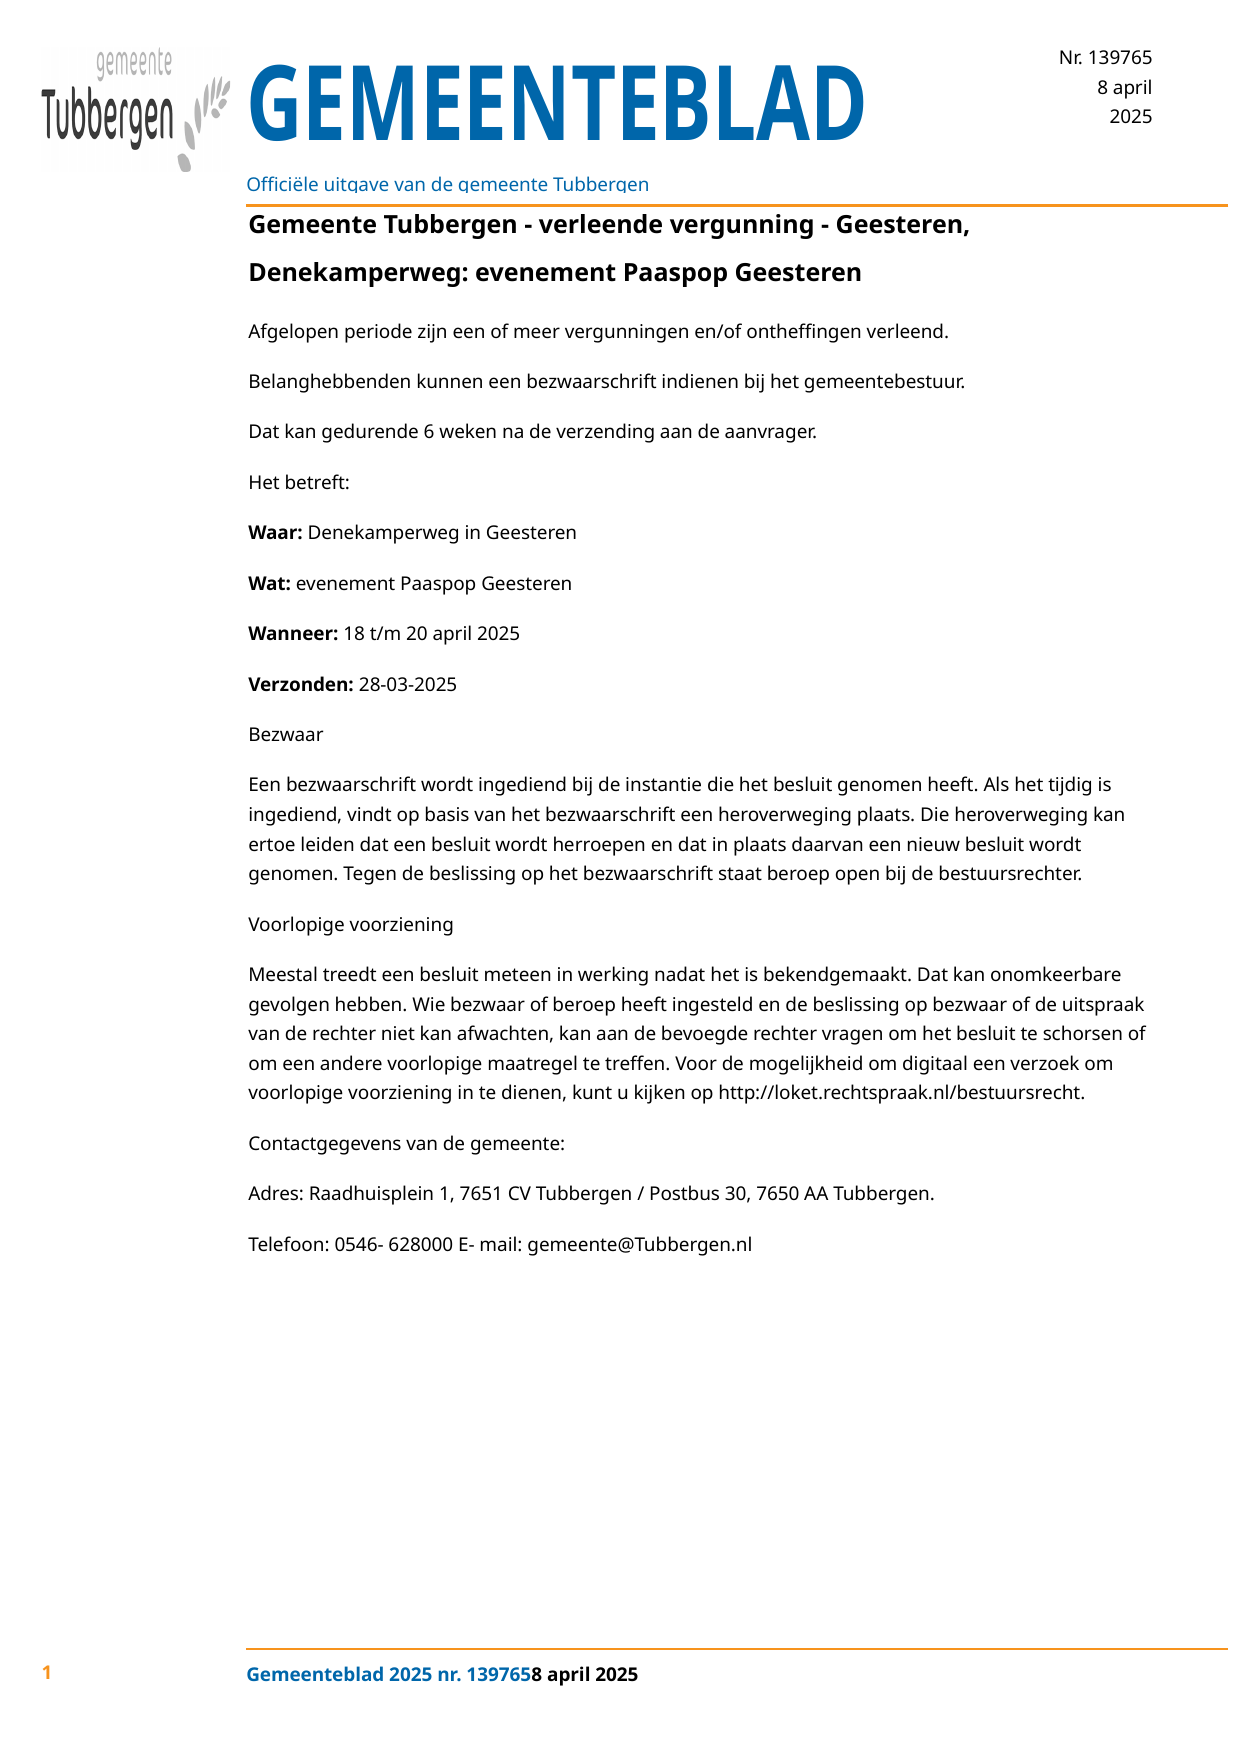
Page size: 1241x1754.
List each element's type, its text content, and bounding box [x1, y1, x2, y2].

text Dat kan gedurende 6 weken na de verzending aan de aanvrager. [248, 419, 1152, 444]
text Afgelopen periode zijn een of meer vergunningen en/of ontheffingen verleend. [248, 318, 1152, 344]
text Meestal treedt een besluit meteen in werking nadat het is bekendgemaakt. Dat kan onomkeerbare gevolgen hebben. Wie bezwaar of beroep heeft ingesteld en de beslissing op bezwaar of de uitspraak van de rechter niet kan afwachten, kan aan de bevoegde rechter vragen om het besluit te schorsen of om een andere voorlopige maatregel te treffen. Voor de mogelijkheid om digitaal een verzoek om voorlopige voorziening in te dienen, kunt u kijken op http://loket.rechtspraak.nl/bestuursrecht. [248, 961, 1152, 1105]
text Verzonden: 28-03-2025 [248, 671, 1152, 697]
text Voorlopige voorziening [248, 911, 1152, 937]
text Bezwaar [248, 721, 1152, 747]
text Telefoon: 0546- 628000 E- mail: gemeente@Tubbergen.nl [248, 1231, 1152, 1257]
text Belanghebbenden kunnen een bezwaarschrift indienen bij het gemeentebestuur. [248, 368, 1152, 394]
text Gemeente Tubbergen - verleende vergunning - Geesteren, Denekamperweg: evenement Paaspop Geesteren [248, 207, 1152, 288]
text Waar: Denekamperweg in Geesteren [248, 519, 1152, 545]
picture [41, 47, 231, 172]
text Wanneer: 18 t/m 20 april 2025 [248, 620, 1152, 646]
text Wat: evenement Paaspop Geesteren [248, 570, 1152, 596]
text Het betreft: [248, 469, 1152, 495]
text Een bezwaarschrift wordt ingediend bij de instantie die het besluit genomen heeft. Als het tijdig is ingediend, vindt op basis van het bezwaarschrift een heroverweging plaats. Die heroverweging kan ertoe leiden dat een besluit wordt herroepen en dat in plaats daarvan een nieuw besluit wordt genomen. Tegen de beslissing op het bezwaarschrift staat beroep open bij de bestuursrechter. [248, 772, 1152, 886]
text Adres: Raadhuisplein 1, 7651 CV Tubbergen / Postbus 30, 7650 AA Tubbergen. [248, 1180, 1152, 1206]
text Contactgegevens van de gemeente: [248, 1130, 1152, 1156]
